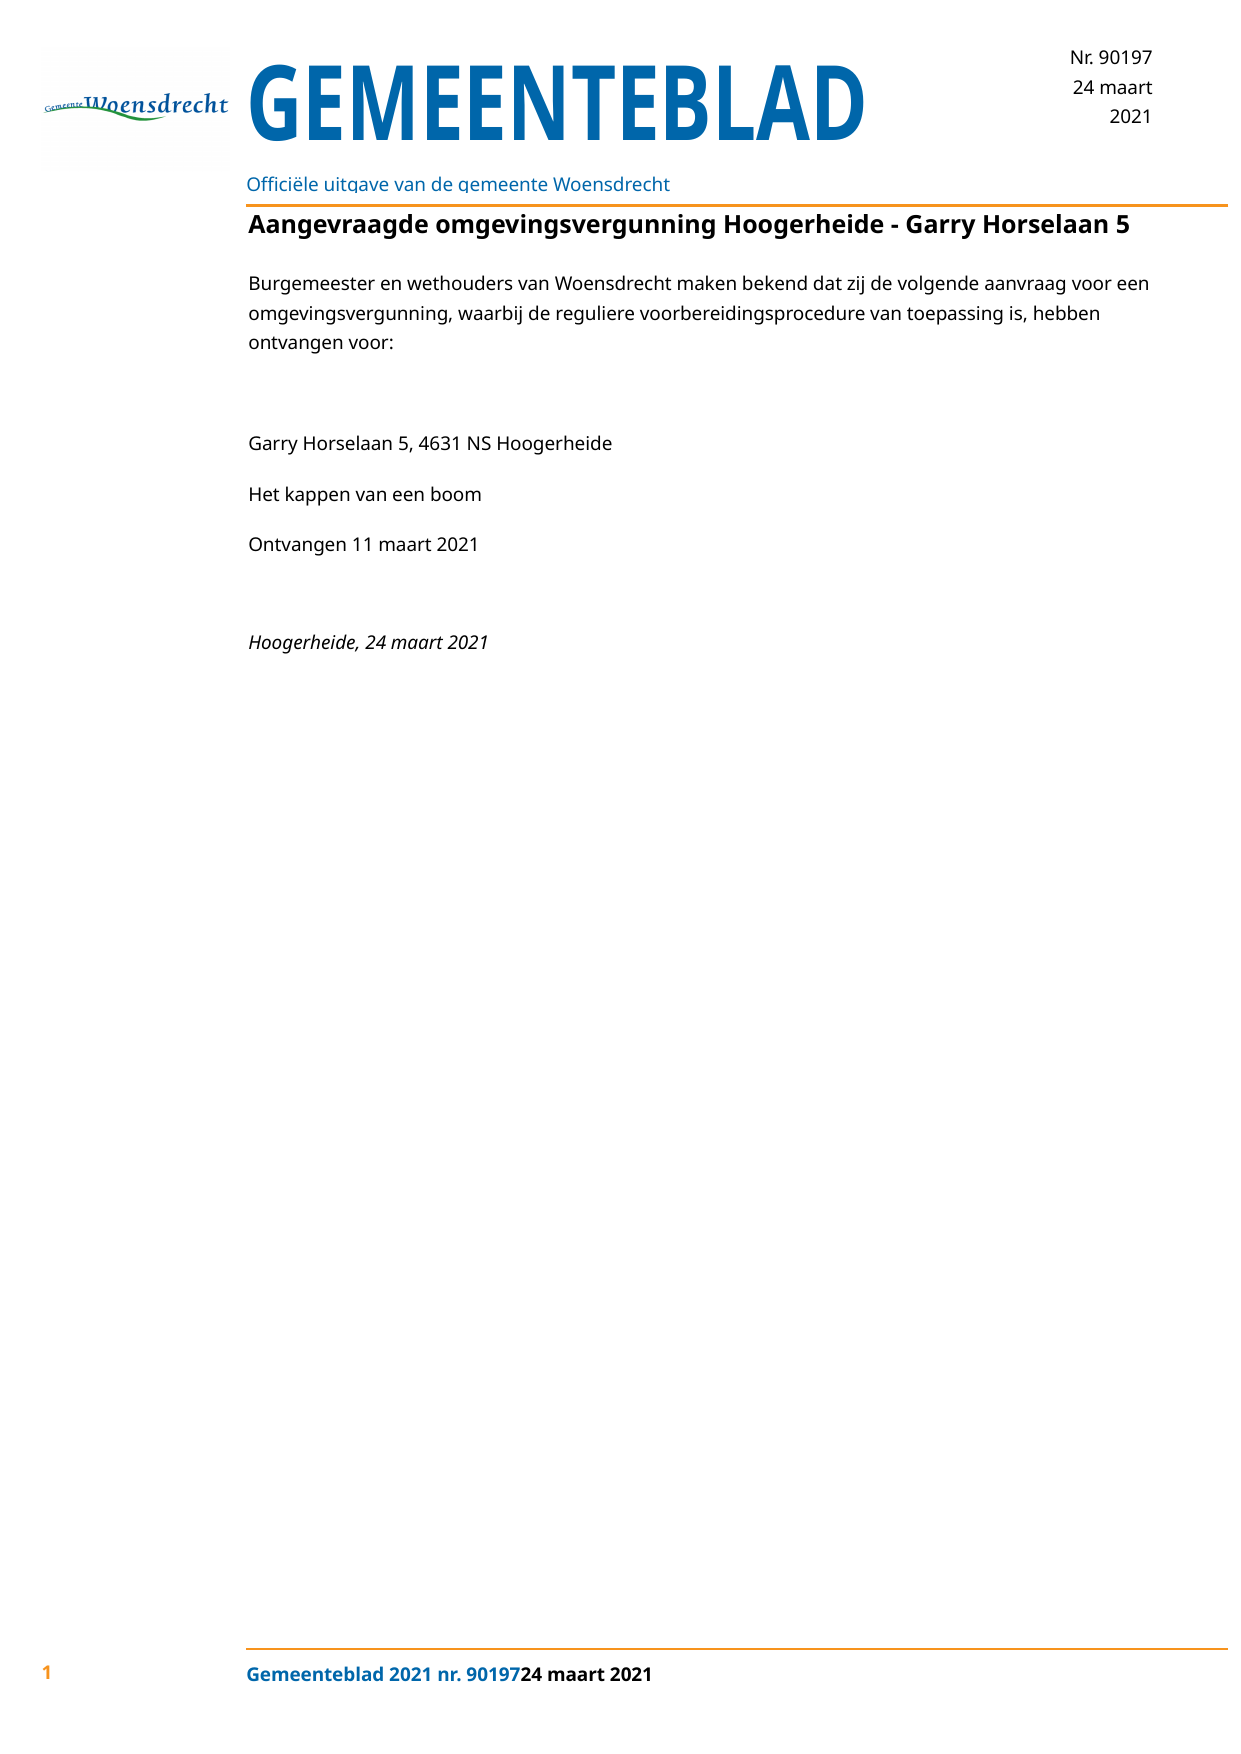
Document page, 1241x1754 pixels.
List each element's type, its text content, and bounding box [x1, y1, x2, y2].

text Burgemeester en wethouders van Woensdrecht maken bekend dat zij de volgende aanvraag voor een omgevingsvergunning, waarbij de reguliere voorbereidingsprocedure van toepassing is, hebben ontvangen voor: [248, 270, 1152, 355]
text Garry Horselaan 5, 4631 NS Hoogerheide [248, 430, 1152, 456]
picture [41, 47, 231, 172]
text Ontvangen 11 maart 2021 [248, 531, 1152, 557]
text Het kappen van een boom [248, 481, 1152, 506]
text Hoogerheide, 24 maart 2021 [248, 629, 1152, 655]
text Aangevraagde omgevingsvergunning Hoogerheide - Garry Horselaan 5 [248, 207, 1152, 241]
